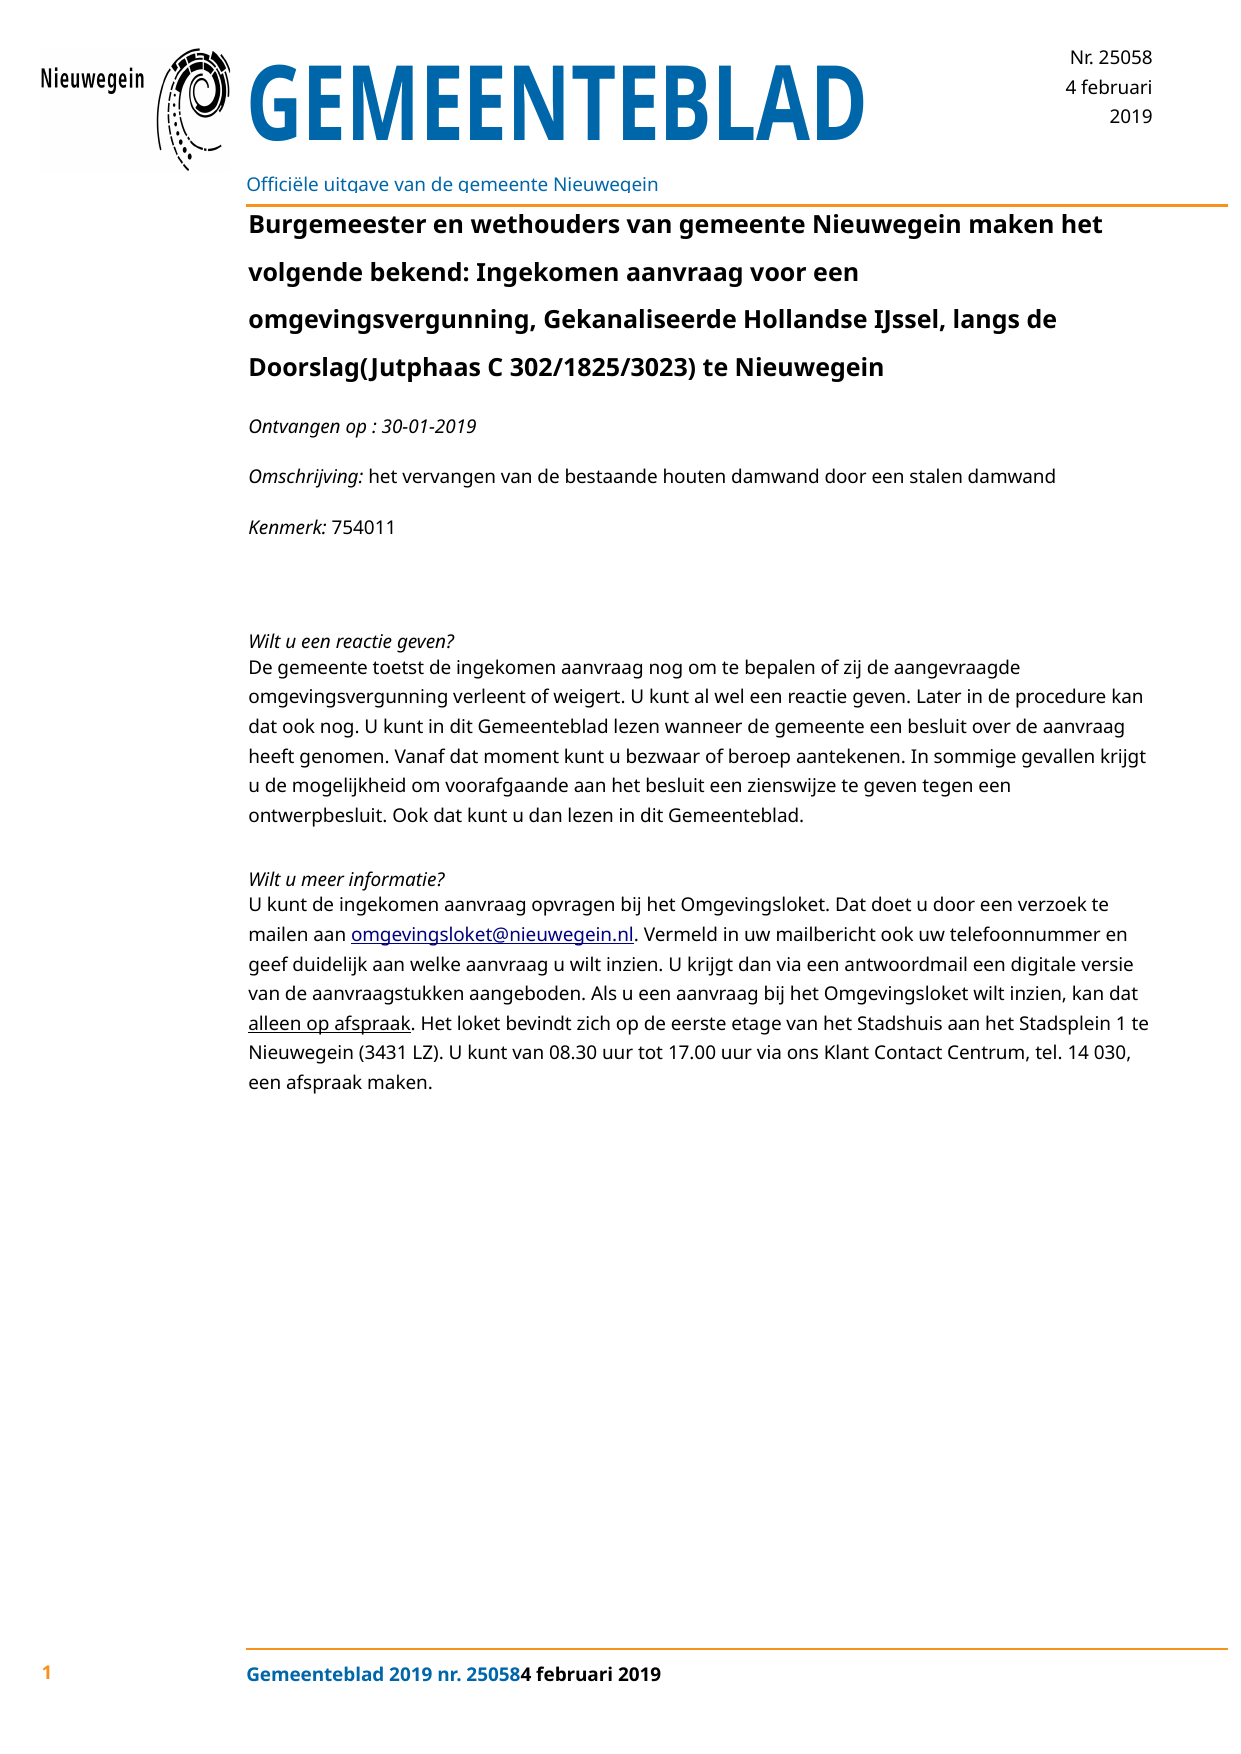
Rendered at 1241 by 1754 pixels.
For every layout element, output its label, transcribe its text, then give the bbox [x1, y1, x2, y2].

text U kunt de ingekomen aanvraag opvragen bij het Omgevingsloket. Dat doet u door een verzoek te mailen aan omgevingsloket@nieuwegein.nl. Vermeld in uw mailbericht ook uw telefoonnummer en geef duidelijk aan welke aanvraag u wilt inzien. U krijgt dan via een antwoordmail een digitale versie van de aanvraagstukken aangeboden. Als u een aanvraag bij het Omgevingsloket wilt inzien, kan dat alleen op afspraak. Het loket bevindt zich op de eerste etage van het Stadshuis aan het Stadsplein 1 te Nieuwegein (3431 LZ). U kunt van 08.30 uur tot 17.00 uur via ons Klant Contact Centrum, tel. 14 030, een afspraak maken. [248, 892, 1152, 1095]
text Omschrijving: het vervangen van de bestaande houten damwand door een stalen damwand [248, 463, 1152, 489]
text Burgemeester en wethouders van gemeente Nieuwegein maken het volgende bekend: Ingekomen aanvraag voor een omgevingsvergunning, Gekanaliseerde Hollandse IJssel, langs de Doorslag(Jutphaas C 302/1825/3023) te Nieuwegein [248, 207, 1152, 384]
picture [41, 47, 231, 172]
text Wilt u een reactie geven? [248, 628, 1152, 654]
text Wilt u meer informatie? [248, 866, 1152, 892]
text Ontvangen op : 30-01-2019 [248, 413, 1152, 439]
text De gemeente toetst de ingekomen aanvraag nog om te bepalen of zij de aangevraagde omgevingsvergunning verleent of weigert. U kunt al wel een reactie geven. Later in de procedure kan dat ook nog. U kunt in dit Gemeenteblad lezen wanneer de gemeente een besluit over de aanvraag heeft genomen. Vanaf dat moment kunt u bezwaar of beroep aantekenen. In sommige gevallen krijgt u de mogelijkheid om voorafgaande aan het besluit een zienswijze te geven tegen een ontwerpbesluit. Ook dat kunt u dan lezen in dit Gemeenteblad. [248, 654, 1152, 828]
text Kenmerk: 754011 [248, 514, 1152, 540]
